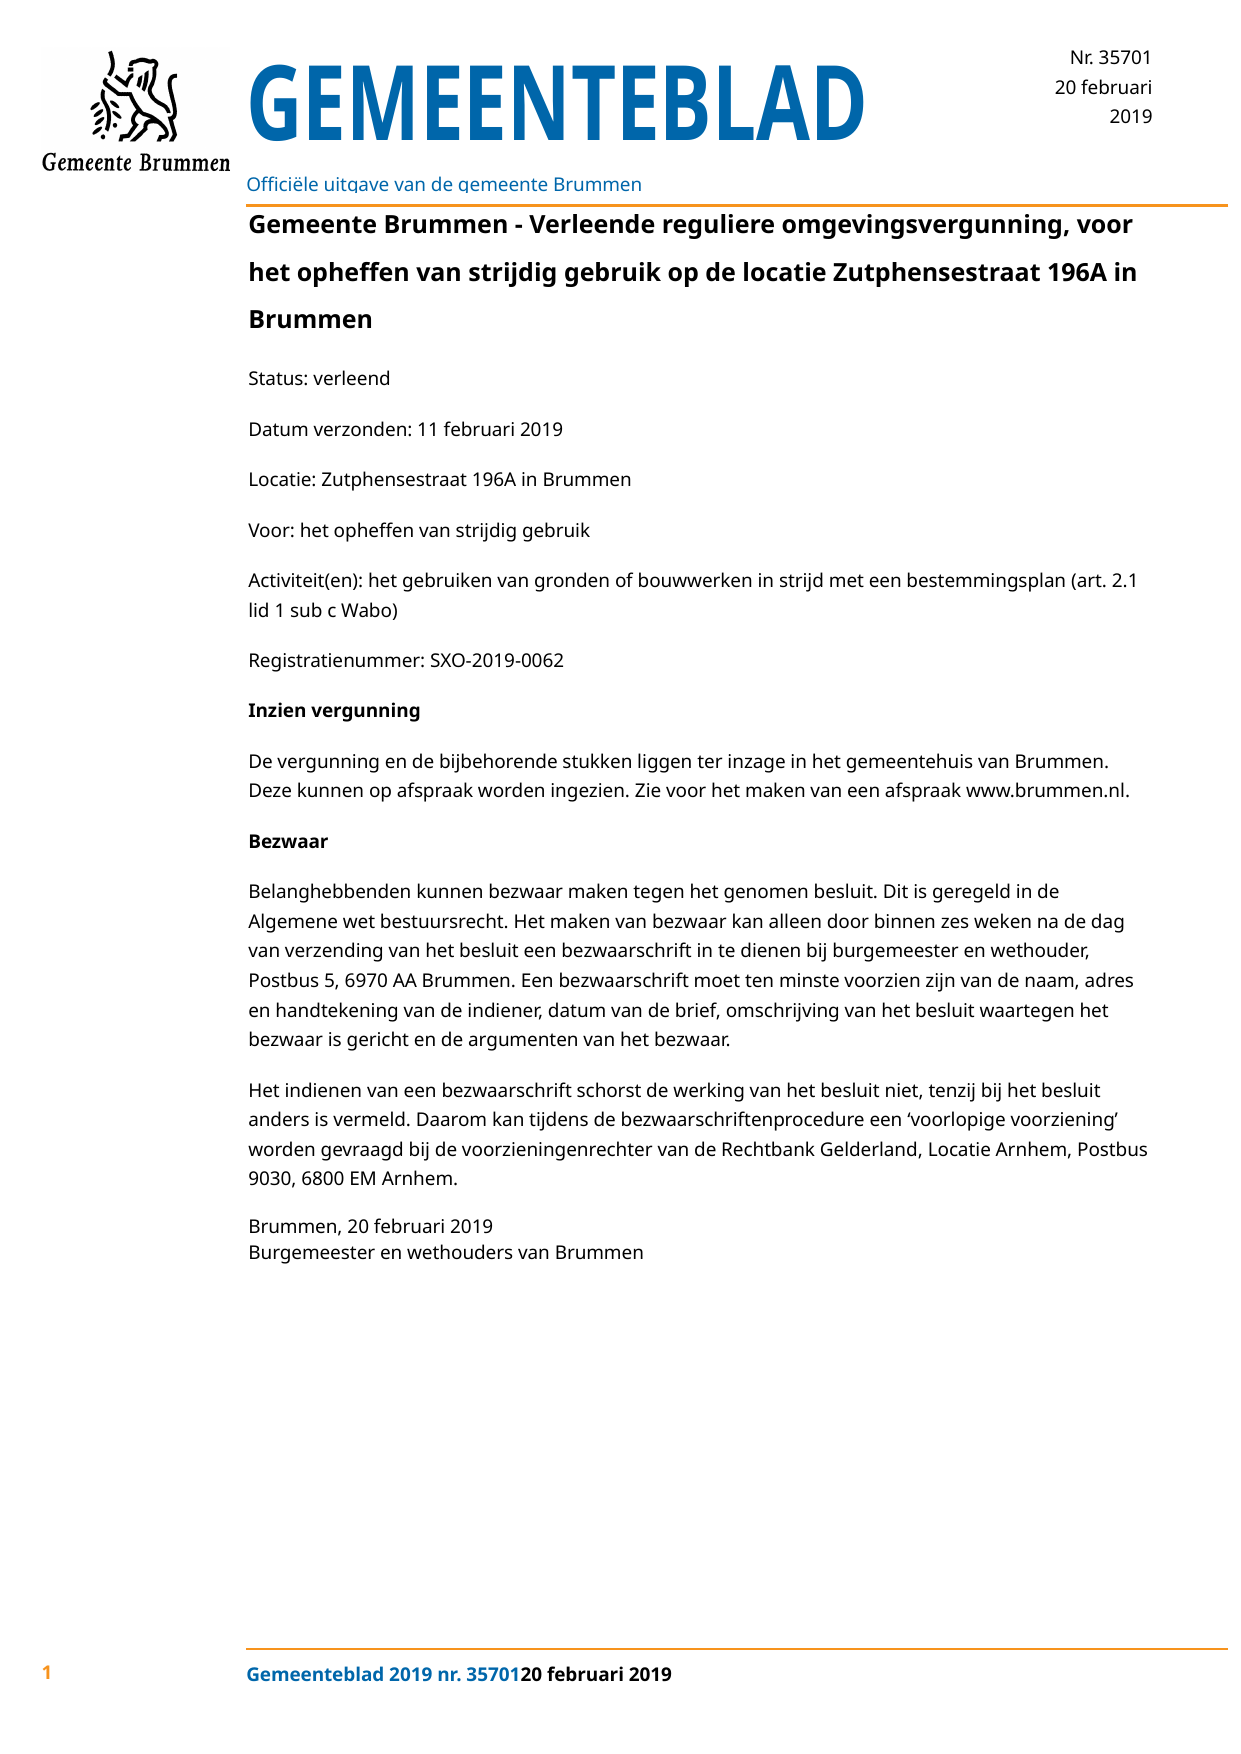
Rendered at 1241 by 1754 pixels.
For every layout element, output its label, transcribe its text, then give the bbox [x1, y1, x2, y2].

text Locatie: Zutphensestraat 196A in Brummen [248, 466, 1152, 492]
text Gemeente Brummen - Verleende reguliere omgevingsvergunning, voor het opheffen van strijdig gebruik op de locatie Zutphensestraat 196A in Brummen [248, 207, 1152, 336]
text Bezwaar [248, 828, 1152, 854]
picture [41, 47, 231, 172]
text Voor: het opheffen van strijdig gebruik [248, 517, 1152, 542]
text Belanghebbenden kunnen bezwaar maken tegen het genomen besluit. Dit is geregeld in de Algemene wet bestuursrecht. Het maken van bezwaar kan alleen door binnen zes weken na de dag van verzending van het besluit een bezwaarschrift in te dienen bij burgemeester en wethouder, Postbus 5, 6970 AA Brummen. Een bezwaarschrift moet ten minste voorzien zijn van de naam, adres en handtekening van de indiener, datum van de brief, omschrijving van het besluit waartegen het bezwaar is gericht en de argumenten van het bezwaar. [248, 878, 1152, 1052]
text Registratienummer: SXO-2019-0062 [248, 647, 1152, 673]
text Datum verzonden: 11 februari 2019 [248, 416, 1152, 442]
text Burgemeester en wethouders van Brummen [248, 1239, 1152, 1265]
text Activiteit(en): het gebruiken van gronden of bouwwerken in strijd met een bestemmingsplan (art. 2.1 lid 1 sub c Wabo) [248, 567, 1152, 622]
text Inzien vergunning [248, 698, 1152, 723]
text De vergunning en de bijbehorende stukken liggen ter inzage in het gemeentehuis van Brummen. Deze kunnen op afspraak worden ingezien. Zie voor het maken van een afspraak www.brummen.nl. [248, 748, 1152, 803]
text Brummen, 20 februari 2019 [248, 1213, 1152, 1239]
text Status: verleend [248, 366, 1152, 391]
text Het indienen van een bezwaarschrift schorst de werking van het besluit niet, tenzij bij het besluit anders is vermeld. Daarom kan tijdens de bezwaarschriftenprocedure een ‘voorlopige voorziening’ worden gevraagd bij de voorzieningenrechter van de Rechtbank Gelderland, Locatie Arnhem, Postbus 9030, 6800 EM Arnhem. [248, 1077, 1152, 1191]
